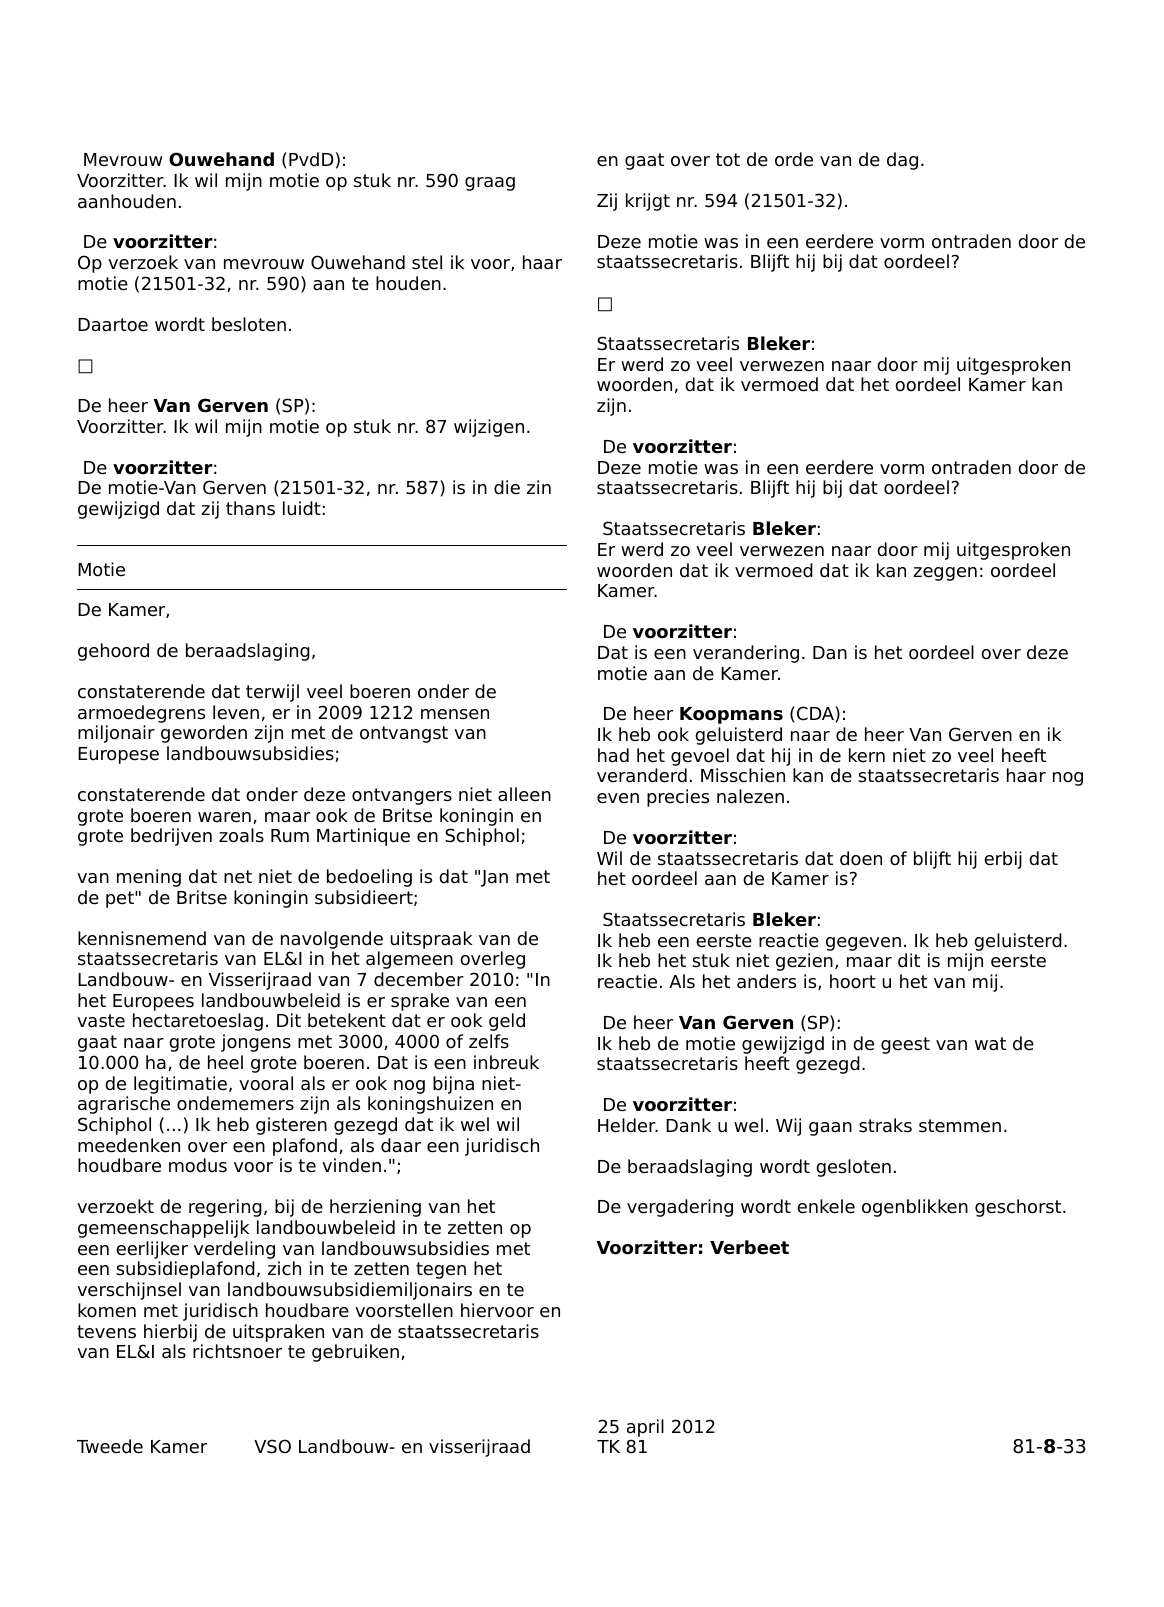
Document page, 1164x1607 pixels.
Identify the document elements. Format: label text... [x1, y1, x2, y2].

text Ik heb een eerste reactie gegeven. Ik heb geluisterd. Ik heb het stuk niet gezien, maar dit is mijn eerste reactie. Als het anders is, hoort u het van mij. [596, 931, 1087, 993]
text De heer Van Gerven (SP): [596, 1013, 1087, 1033]
text van mening dat net niet de bedoeling is dat "Jan met de pet" de Britse koningin subsidieert; [77, 867, 567, 908]
text Ik heb de motie gewijzigd in de geest van wat de staatssecretaris heeft gezegd. [596, 1033, 1087, 1075]
text kennisnemend van de navolgende uitspraak van de staatssecretaris van EL&I in het algemeen overleg Landbouw- en Visserijraad van 7 december 2010: "In het Europees landbouwbeleid is er sprake van een vaste hectaretoeslag. Dit betekent dat er ook geld gaat naar grote jongens met 3000, 4000 of zelfs 10.000 ha, de heel grote boeren. Dat is een inbreuk op de legitimatie, vooral als er ook nog bijna niet-agrarische ondememers zijn als koningshuizen en Schiphol (...) Ik heb gisteren gezegd dat ik wel wil meedenken over een plafond, als daar een juridisch houdbare modus voor is te vinden."; [77, 928, 567, 1177]
text constaterende dat terwijl veel boeren onder de armoedegrens leven, er in 2009 1212 mensen miljonair geworden zijn met de ontvangst van Europese landbouwsubsidies; [77, 682, 567, 765]
text Dat is een verandering. Dan is het oordeel over deze motie aan de Kamer. [596, 643, 1087, 684]
text Voorzitter. Ik wil mijn motie op stuk nr. 590 graag aanhouden. [77, 171, 567, 212]
text Helder. Dank u wel. Wij gaan straks stemmen. [596, 1116, 1087, 1136]
text De vergadering wordt enkele ogenblikken geschorst. [596, 1197, 1087, 1218]
text gehoord de beraadslaging, [77, 641, 567, 662]
text verzoekt de regering, bij de herziening van het gemeenschappelijk landbouwbeleid in te zetten op een eerlijker verdeling van landbouwsubsidies met een subsidieplafond, zich in te zetten tegen het verschijnsel van landbouwsubsidiemiljonairs en te komen met juridisch houdbare voorstellen hiervoor en tevens hierbij de uitspraken van de staatssecretaris van EL&I als richtsnoer te gebruiken, [77, 1197, 567, 1363]
text Deze motie was in een eerdere vorm ontraden door de staatssecretaris. Blijft hij bij dat oordeel? [596, 232, 1087, 273]
text De voorzitter: [596, 437, 1087, 457]
text De heer Van Gerven (SP): [77, 396, 567, 417]
text Op verzoek van mevrouw Ouwehand stel ik voor, haar motie (21501-32, nr. 590) aan te houden. [77, 253, 567, 294]
text Deze motie was in een eerdere vorm ontraden door de staatssecretaris. Blijft hij bij dat oordeel? [596, 457, 1087, 499]
text De heer Koopmans (CDA): [596, 704, 1087, 725]
text Ik heb ook geluisterd naar de heer Van Gerven en ik had het gevoel dat hij in de kern niet zo veel heeft veranderd. Misschien kan de staatssecretaris haar nog even precies nalezen. [596, 725, 1087, 808]
text Wil de staatssecretaris dat doen of blijft hij erbij dat het oordeel aan de Kamer is? [596, 848, 1087, 890]
text Staatssecretaris Bleker: [596, 334, 1087, 354]
text Voorzitter. Ik wil mijn motie op stuk nr. 87 wijzigen. [77, 417, 567, 437]
text en gaat over tot de orde van de dag. [596, 150, 1087, 171]
text □ [596, 293, 1087, 314]
text Zij krijgt nr. 594 (21501-32). [596, 191, 1087, 212]
text Daartoe wordt besloten. [77, 314, 567, 335]
text De Kamer, [77, 600, 567, 621]
text De beraadslaging wordt gesloten. [596, 1156, 1087, 1177]
text De voorzitter: [596, 828, 1087, 848]
text De voorzitter: [596, 1095, 1087, 1116]
text Staatssecretaris Bleker: [596, 519, 1087, 540]
text constaterende dat onder deze ontvangers niet alleen grote boeren waren, maar ook de Britse koningin en grote bedrijven zoals Rum Martinique en Schiphol; [77, 785, 567, 847]
text Staatssecretaris Bleker: [596, 910, 1087, 931]
text De voorzitter: [596, 622, 1087, 643]
text Er werd zo veel verwezen naar door mij uitgesproken woorden, dat ik vermoed dat het oordeel Kamer kan zijn. [596, 354, 1087, 417]
text Er werd zo veel verwezen naar door mij uitgesproken woorden dat ik vermoed dat ik kan zeggen: oordeel Kamer. [596, 540, 1087, 602]
text De voorzitter: [77, 232, 567, 253]
text Mevrouw Ouwehand (PvdD): [77, 150, 567, 171]
text De voorzitter: [77, 457, 567, 478]
text Voorzitter: Verbeet [596, 1238, 1087, 1259]
text De motie-Van Gerven (21501-32, nr. 587) is in die zin gewijzigd dat zij thans luidt: [77, 478, 567, 520]
text □ [77, 355, 567, 376]
text Motie [77, 559, 567, 580]
